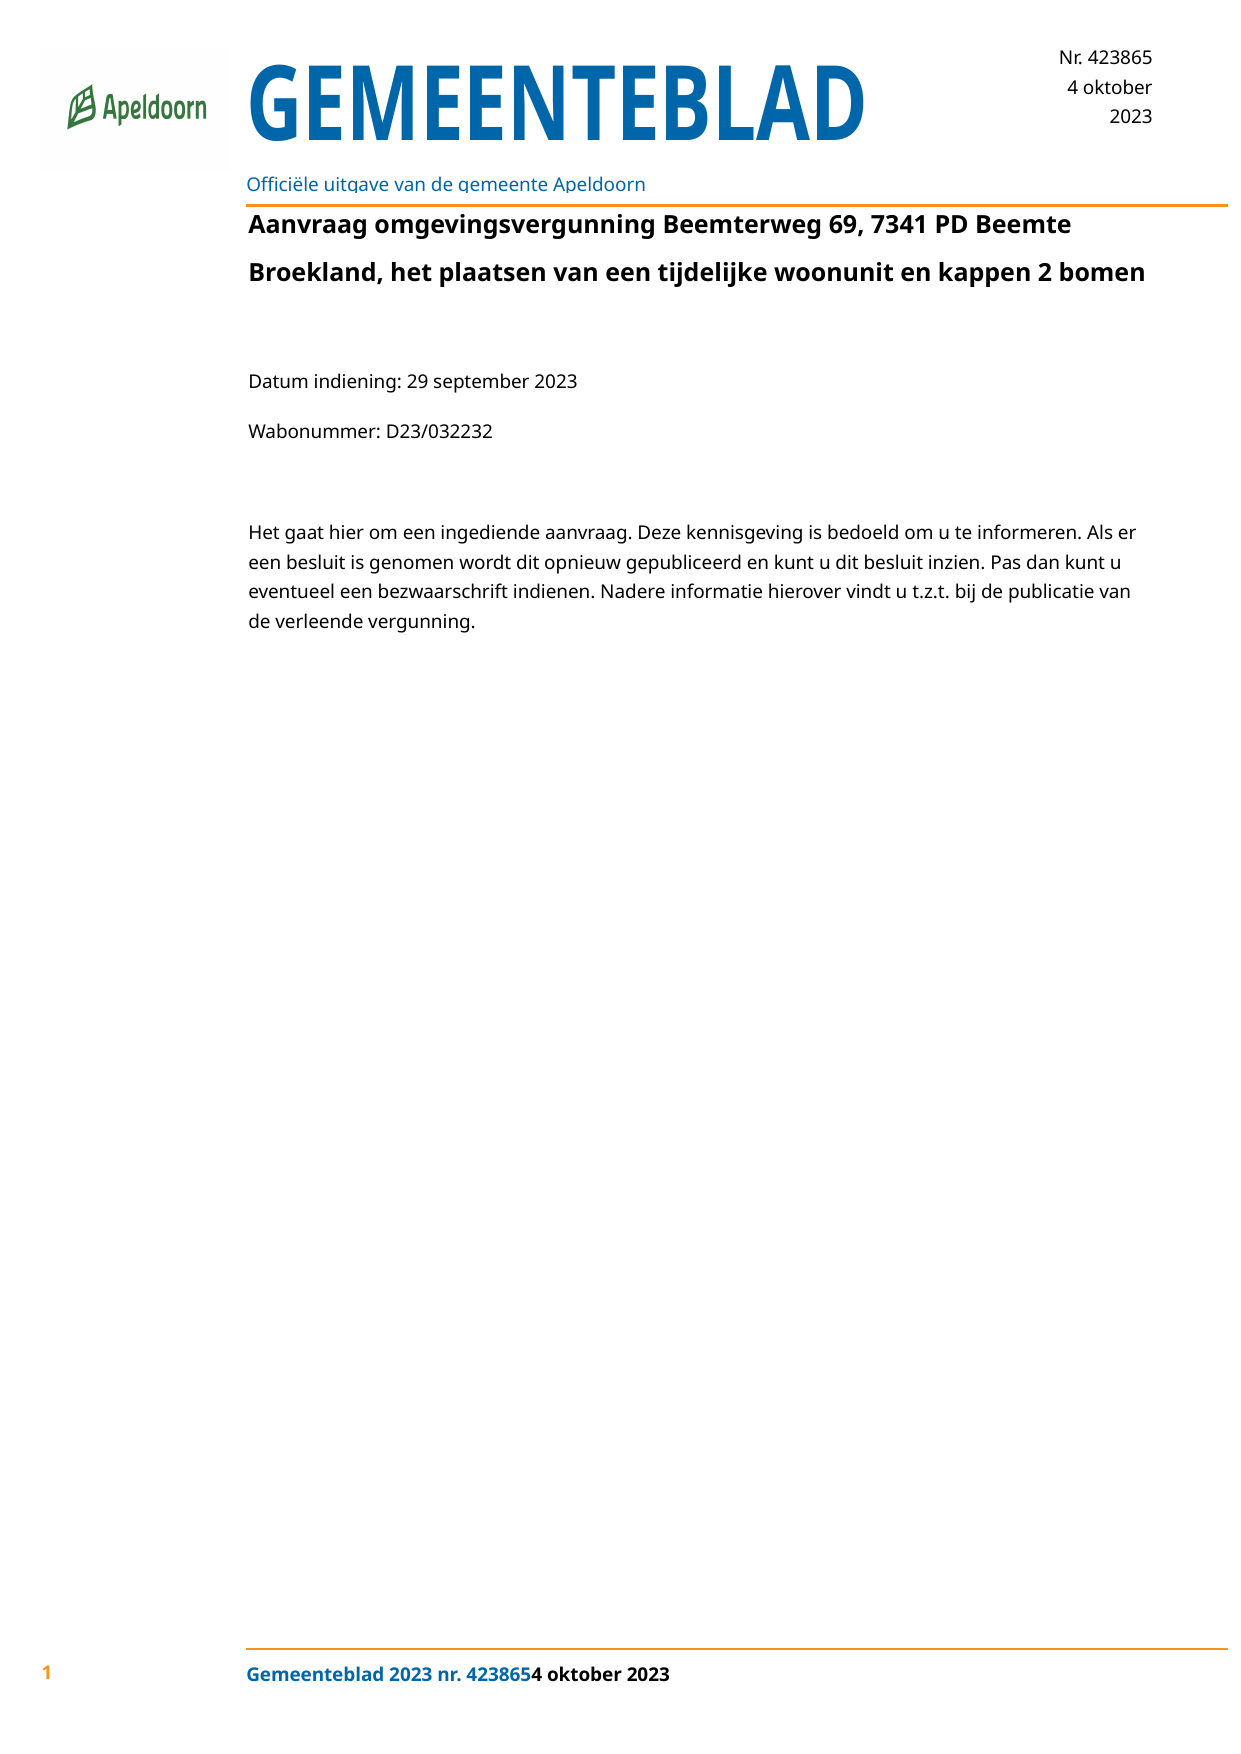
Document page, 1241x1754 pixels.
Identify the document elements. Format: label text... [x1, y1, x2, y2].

text Het gaat hier om een ingediende aanvraag. Deze kennisgeving is bedoeld om u te informeren. Als er een besluit is genomen wordt dit opnieuw gepubliceerd en kunt u dit besluit inzien. Pas dan kunt u eventueel een bezwaarschrift indienen. Nadere informatie hierover vindt u t.z.t. bij de publicatie van de verleende vergunning. [248, 519, 1152, 634]
text Aanvraag omgevingsvergunning Beemterweg 69, 7341 PD Beemte Broekland, het plaatsen van een tijdelijke woonunit en kappen 2 bomen [248, 207, 1152, 288]
picture [41, 47, 231, 172]
text Datum indiening: 29 september 2023 [248, 368, 1152, 394]
text Wabonummer: D23/032232 [248, 419, 1152, 444]
